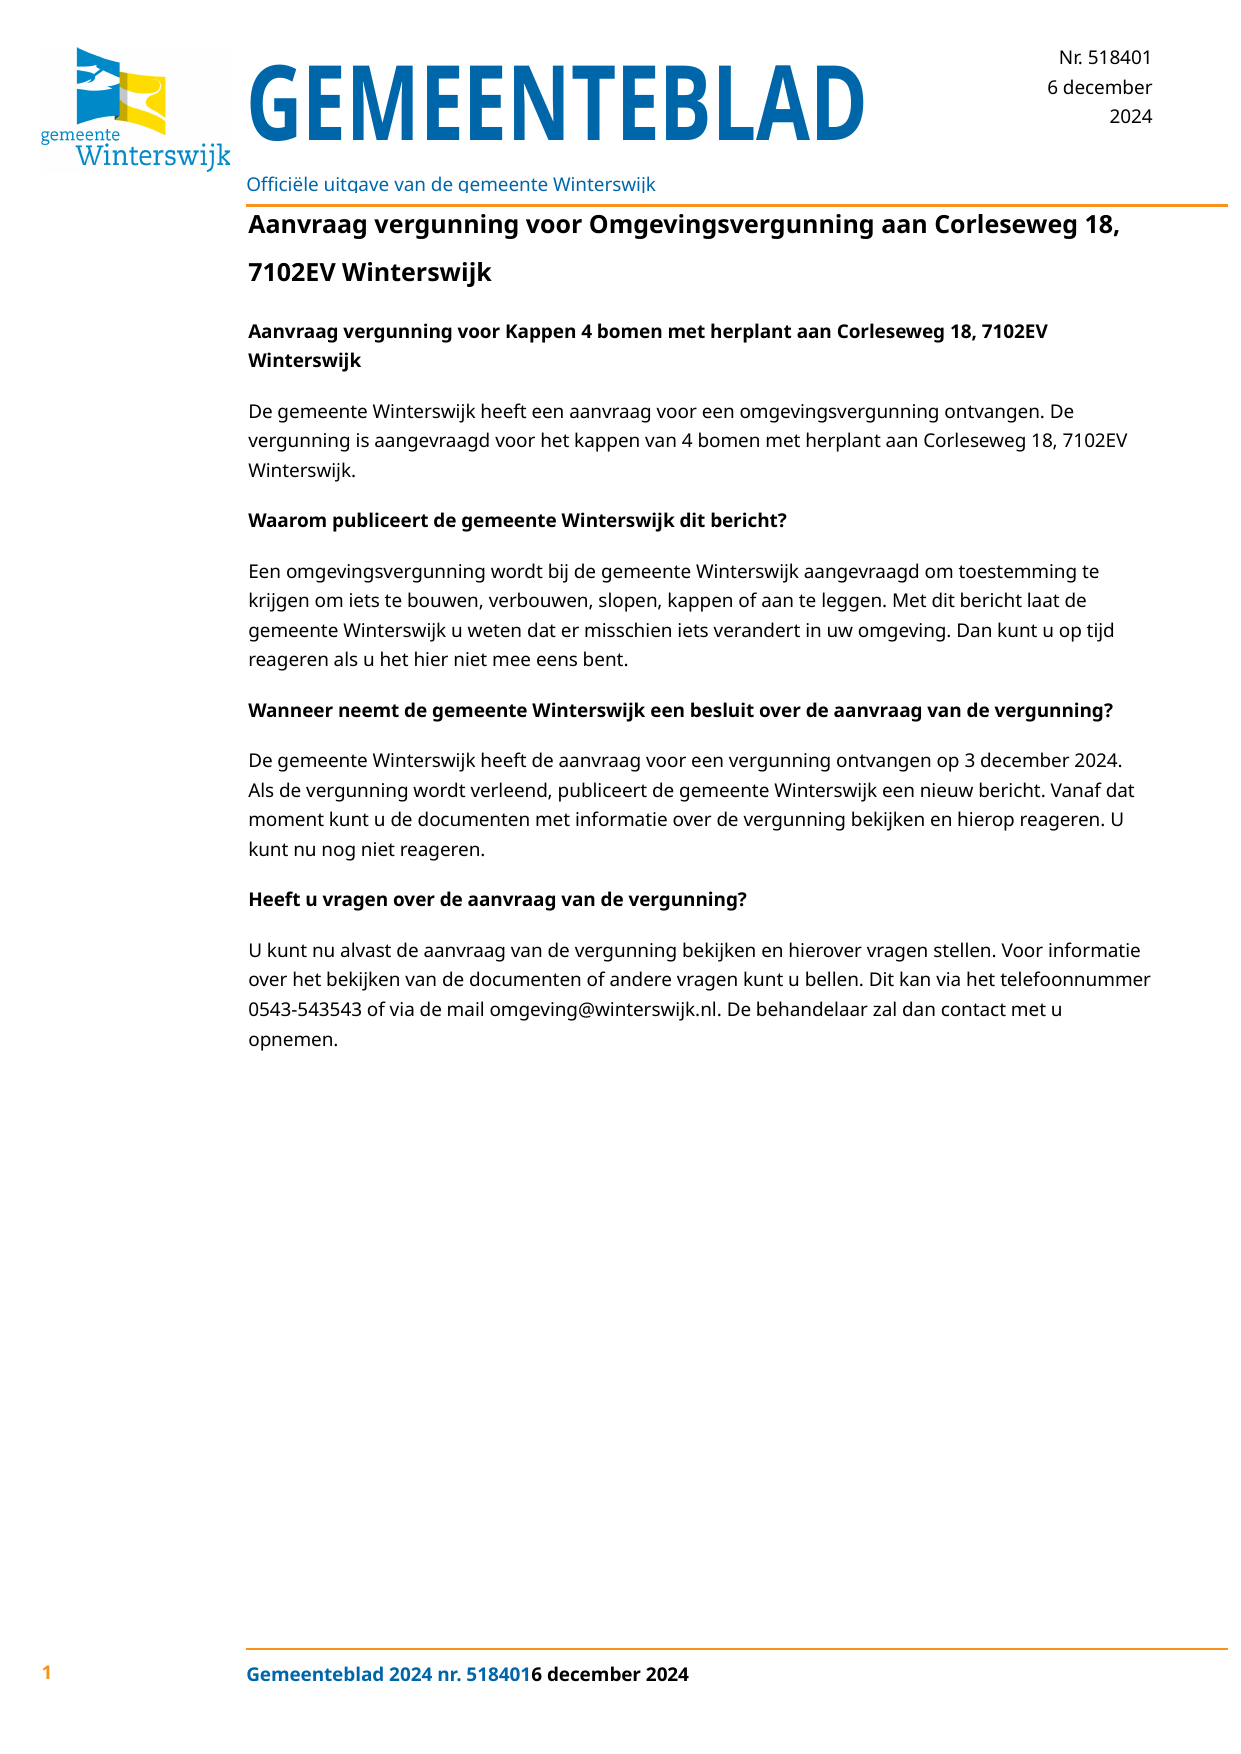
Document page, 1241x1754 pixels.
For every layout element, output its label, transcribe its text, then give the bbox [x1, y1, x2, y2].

text Heeft u vragen over de aanvraag van de vergunning? [248, 887, 1152, 912]
picture [41, 47, 231, 172]
text Aanvraag vergunning voor Omgevingsvergunning aan Corleseweg 18, 7102EV Winterswijk [248, 207, 1152, 288]
text Wanneer neemt de gemeente Winterswijk een besluit over de aanvraag van de vergunning? [248, 697, 1152, 723]
text De gemeente Winterswijk heeft de aanvraag voor een vergunning ontvangen op 3 december 2024. Als de vergunning wordt verleend, publiceert de gemeente Winterswijk een nieuw bericht. Vanaf dat moment kunt u de documenten met informatie over de vergunning bekijken en hierop reageren. U kunt nu nog niet reageren. [248, 747, 1152, 862]
text U kunt nu alvast de aanvraag van de vergunning bekijken en hierover vragen stellen. Voor informatie over het bekijken van de documenten of andere vragen kunt u bellen. Dit kan via het telefoonnummer 0543-543543 of via de mail omgeving@winterswijk.nl. De behandelaar zal dan contact met u opnemen. [248, 937, 1152, 1052]
text Aanvraag vergunning voor Kappen 4 bomen met herplant aan Corleseweg 18, 7102EV Winterswijk [248, 318, 1152, 373]
text De gemeente Winterswijk heeft een aanvraag voor een omgevingsvergunning ontvangen. De vergunning is aangevraagd voor het kappen van 4 bomen met herplant aan Corleseweg 18, 7102EV Winterswijk. [248, 398, 1152, 483]
picture [225, 153, 231, 162]
text Een omgevingsvergunning wordt bij de gemeente Winterswijk aangevraagd om toestemming te krijgen om iets te bouwen, verbouwen, slopen, kappen of aan te leggen. Met dit bericht laat de gemeente Winterswijk u weten dat er misschien iets verandert in uw omgeving. Dan kunt u op tijd reageren als u het hier niet mee eens bent. [248, 558, 1152, 672]
text Waarom publiceert de gemeente Winterswijk dit bericht? [248, 507, 1152, 533]
